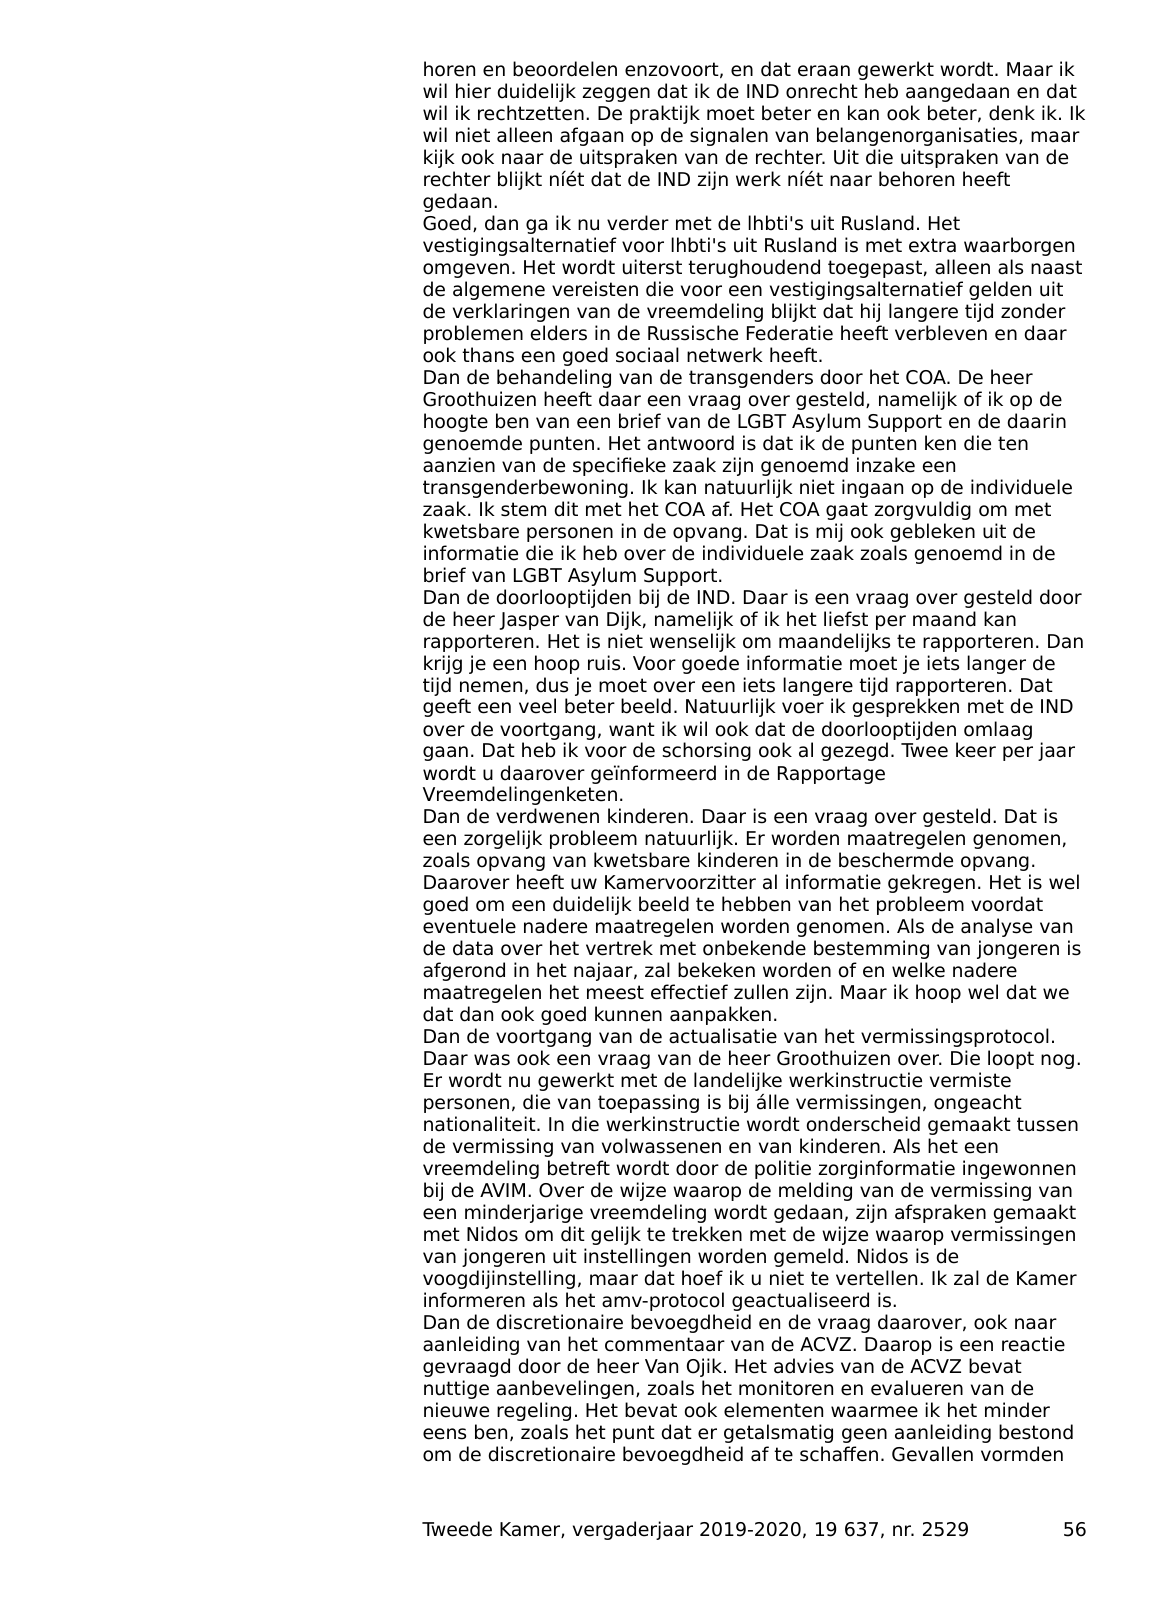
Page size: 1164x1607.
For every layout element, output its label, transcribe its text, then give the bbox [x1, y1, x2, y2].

text Dan de behandeling van de transgenders door het COA. De heer Groothuizen heeft daar een vraag over gesteld, namelijk of ik op de hoogte ben van een brief van de LGBT Asylum Support en de daarin genoemde punten. Het antwoord is dat ik de punten ken die ten aanzien van de specifieke zaak zijn genoemd inzake een transgenderbewoning. Ik kan natuurlijk niet ingaan op de individuele zaak. Ik stem dit met het COA af. Het COA gaat zorgvuldig om met kwetsbare personen in de opvang. Dat is mij ook gebleken uit de informatie die ik heb over de individuele zaak zoals genoemd in de brief van LGBT Asylum Support. [422, 367, 1087, 587]
text Dan de voortgang van de actualisatie van het vermissingsprotocol. Daar was ook een vraag van de heer Groothuizen over. Die loopt nog. Er wordt nu gewerkt met de landelijke werkinstructie vermiste personen, die van toepassing is bij álle vermissingen, ongeacht nationaliteit. In die werkinstructie wordt onderscheid gemaakt tussen de vermissing van volwassenen en van kinderen. Als het een vreemdeling betreft wordt door de politie zorginformatie ingewonnen bij de AVIM. Over de wijze waarop de melding van de vermissing van een minderjarige vreemdeling wordt gedaan, zijn afspraken gemaakt met Nidos om dit gelijk te trekken met de wijze waarop vermissingen van jongeren uit instellingen worden gemeld. Nidos is de voogdijinstelling, maar dat hoef ik u niet te vertellen. Ik zal de Kamer informeren als het amv-protocol geactualiseerd is. [422, 1026, 1087, 1312]
text Dan de doorlooptijden bij de IND. Daar is een vraag over gesteld door de heer Jasper van Dijk, namelijk of ik het liefst per maand kan rapporteren. Het is niet wenselijk om maandelijks te rapporteren. Dan krijg je een hoop ruis. Voor goede informatie moet je iets langer de tijd nemen, dus je moet over een iets langere tijd rapporteren. Dat geeft een veel beter beeld. Natuurlijk voer ik gesprekken met de IND over de voortgang, want ik wil ook dat de doorlooptijden omlaag gaan. Dat heb ik voor de schorsing ook al gezegd. Twee keer per jaar wordt u daarover geïnformeerd in de Rapportage Vreemdelingenketen. [422, 587, 1087, 806]
text horen en beoordelen enzovoort, en dat eraan gewerkt wordt. Maar ik wil hier duidelijk zeggen dat ik de IND onrecht heb aangedaan en dat wil ik rechtzetten. De praktijk moet beter en kan ook beter, denk ik. Ik wil niet alleen afgaan op de signalen van belangenorganisaties, maar kijk ook naar de uitspraken van de rechter. Uit die uitspraken van de rechter blijkt níét dat de IND zijn werk níét naar behoren heeft gedaan. [422, 59, 1087, 213]
text Dan de discretionaire bevoegdheid en de vraag daarover, ook naar aanleiding van het commentaar van de ACVZ. Daarop is een reactie gevraagd door de heer Van Ojik. Het advies van de ACVZ bevat nuttige aanbevelingen, zoals het monitoren en evalueren van de nieuwe regeling. Het bevat ook elementen waarmee ik het minder eens ben, zoals het punt dat er getalsmatig geen aanleiding bestond om de discretionaire bevoegdheid af te schaffen. Gevallen vormden [422, 1312, 1087, 1466]
text Dan de verdwenen kinderen. Daar is een vraag over gesteld. Dat is een zorgelijk probleem natuurlijk. Er worden maatregelen genomen, zoals opvang van kwetsbare kinderen in de beschermde opvang. Daarover heeft uw Kamervoorzitter al informatie gekregen. Het is wel goed om een duidelijk beeld te hebben van het probleem voordat eventuele nadere maatregelen worden genomen. Als de analyse van de data over het vertrek met onbekende bestemming van jongeren is afgerond in het najaar, zal bekeken worden of en welke nadere maatregelen het meest effectief zullen zijn. Maar ik hoop wel dat we dat dan ook goed kunnen aanpakken. [422, 806, 1087, 1026]
text Goed, dan ga ik nu verder met de lhbti's uit Rusland. Het vestigingsalternatief voor lhbti's uit Rusland is met extra waarborgen omgeven. Het wordt uiterst terughoudend toegepast, alleen als naast de algemene vereisten die voor een vestigingsalternatief gelden uit de verklaringen van de vreemdeling blijkt dat hij langere tijd zonder problemen elders in de Russische Federatie heeft verbleven en daar ook thans een goed sociaal netwerk heeft. [422, 213, 1087, 367]
